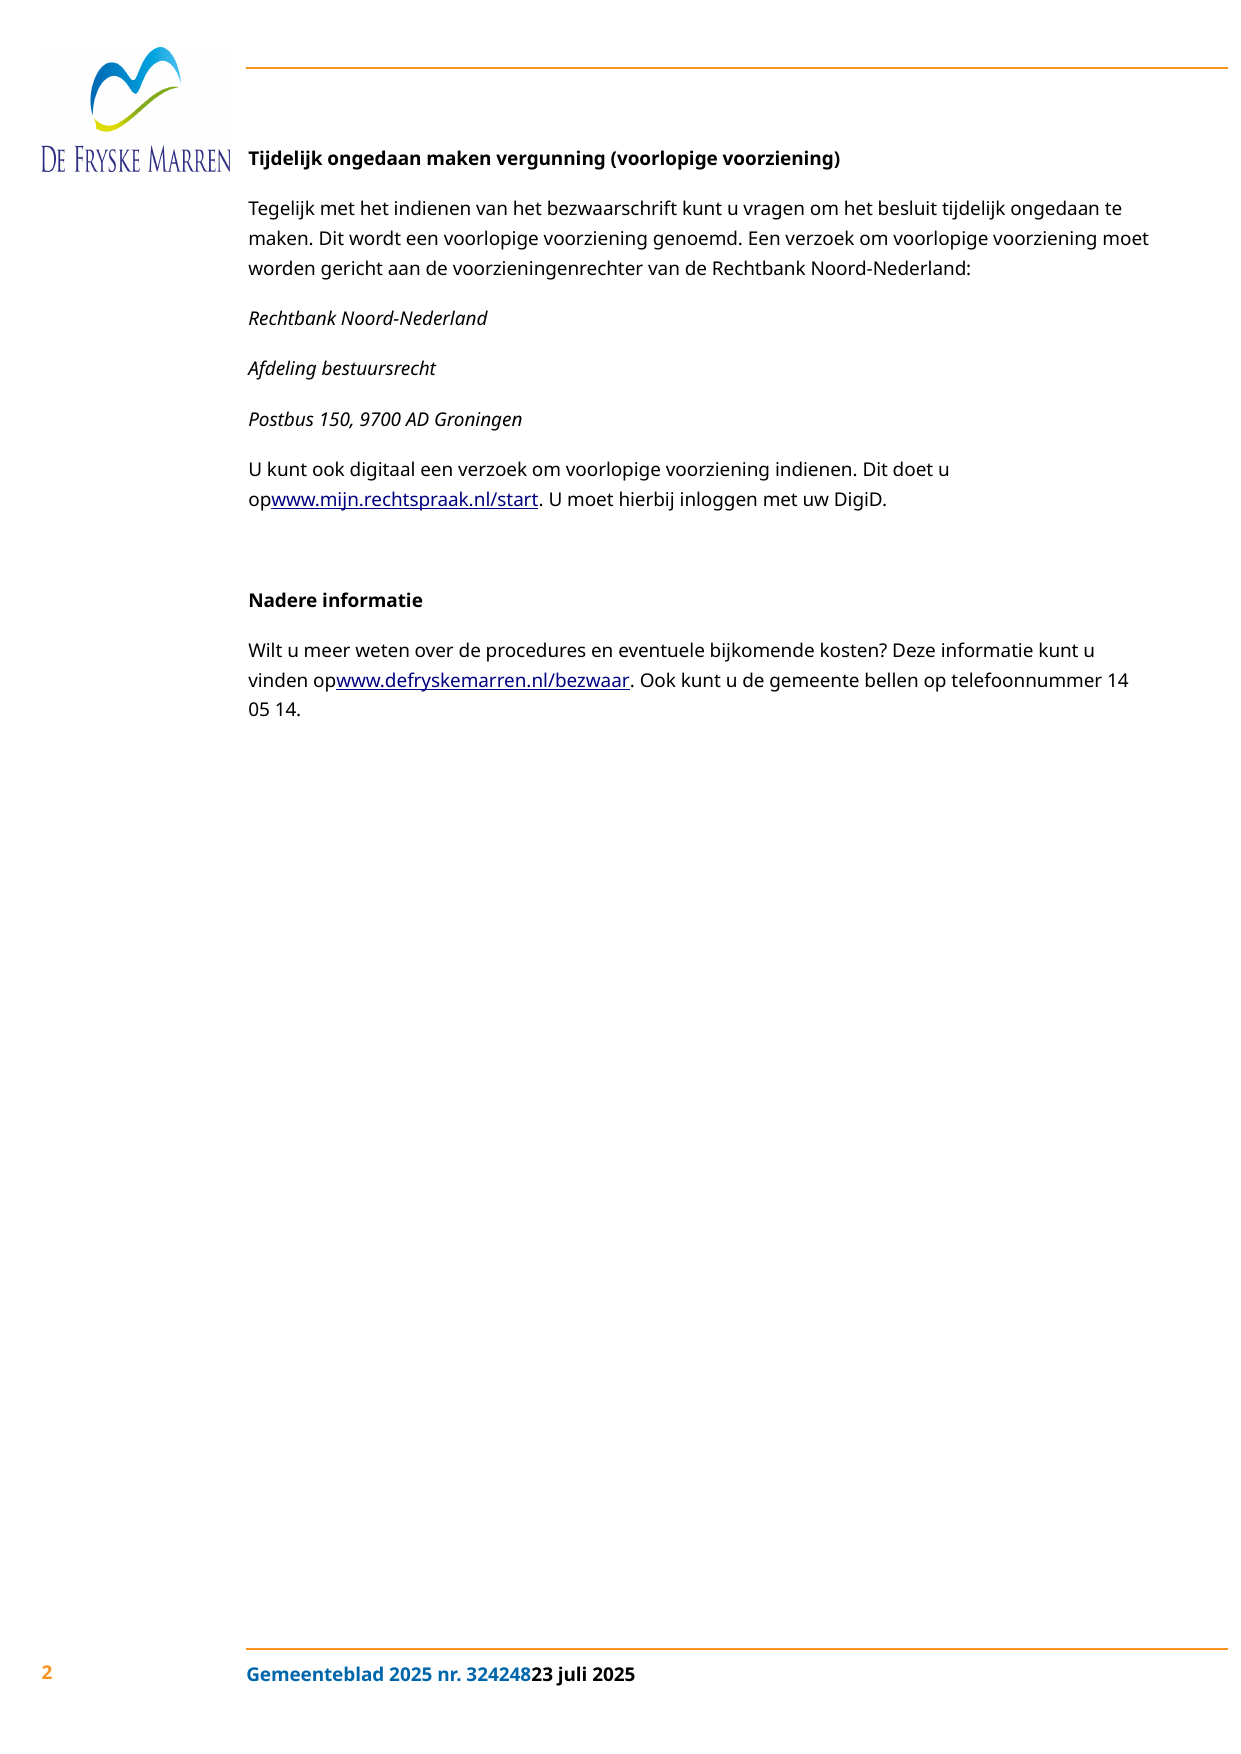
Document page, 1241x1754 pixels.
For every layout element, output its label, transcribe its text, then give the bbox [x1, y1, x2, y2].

text Rechtbank Noord-Nederland [248, 305, 1152, 331]
text Nadere informatie [248, 587, 1152, 613]
text Tijdelijk ongedaan maken vergunning (voorlopige voorziening) [248, 145, 1152, 171]
text Wilt u meer weten over de procedures en eventuele bijkomende kosten? Deze informatie kunt u vinden opwww.defryskemarren.nl/bezwaar. Ook kunt u de gemeente bellen op telefoonnummer 14 05 14. [248, 637, 1152, 722]
text Tegelijk met het indienen van het bezwaarschrift kunt u vragen om het besluit tijdelijk ongedaan te maken. Dit wordt een voorlopige voorziening genoemd. Een verzoek om voorlopige voorziening moet worden gericht aan de voorzieningenrechter van de Rechtbank Noord-Nederland: [248, 196, 1152, 281]
text U kunt ook digitaal een verzoek om voorlopige voorziening indienen. Dit doet u opwww.mijn.rechtspraak.nl/start. U moet hierbij inloggen met uw DigiD. [248, 456, 1152, 512]
text Afdeling bestuursrecht [248, 356, 1152, 381]
text Postbus 150, 9700 AD Groningen [248, 406, 1152, 432]
picture [41, 47, 231, 172]
